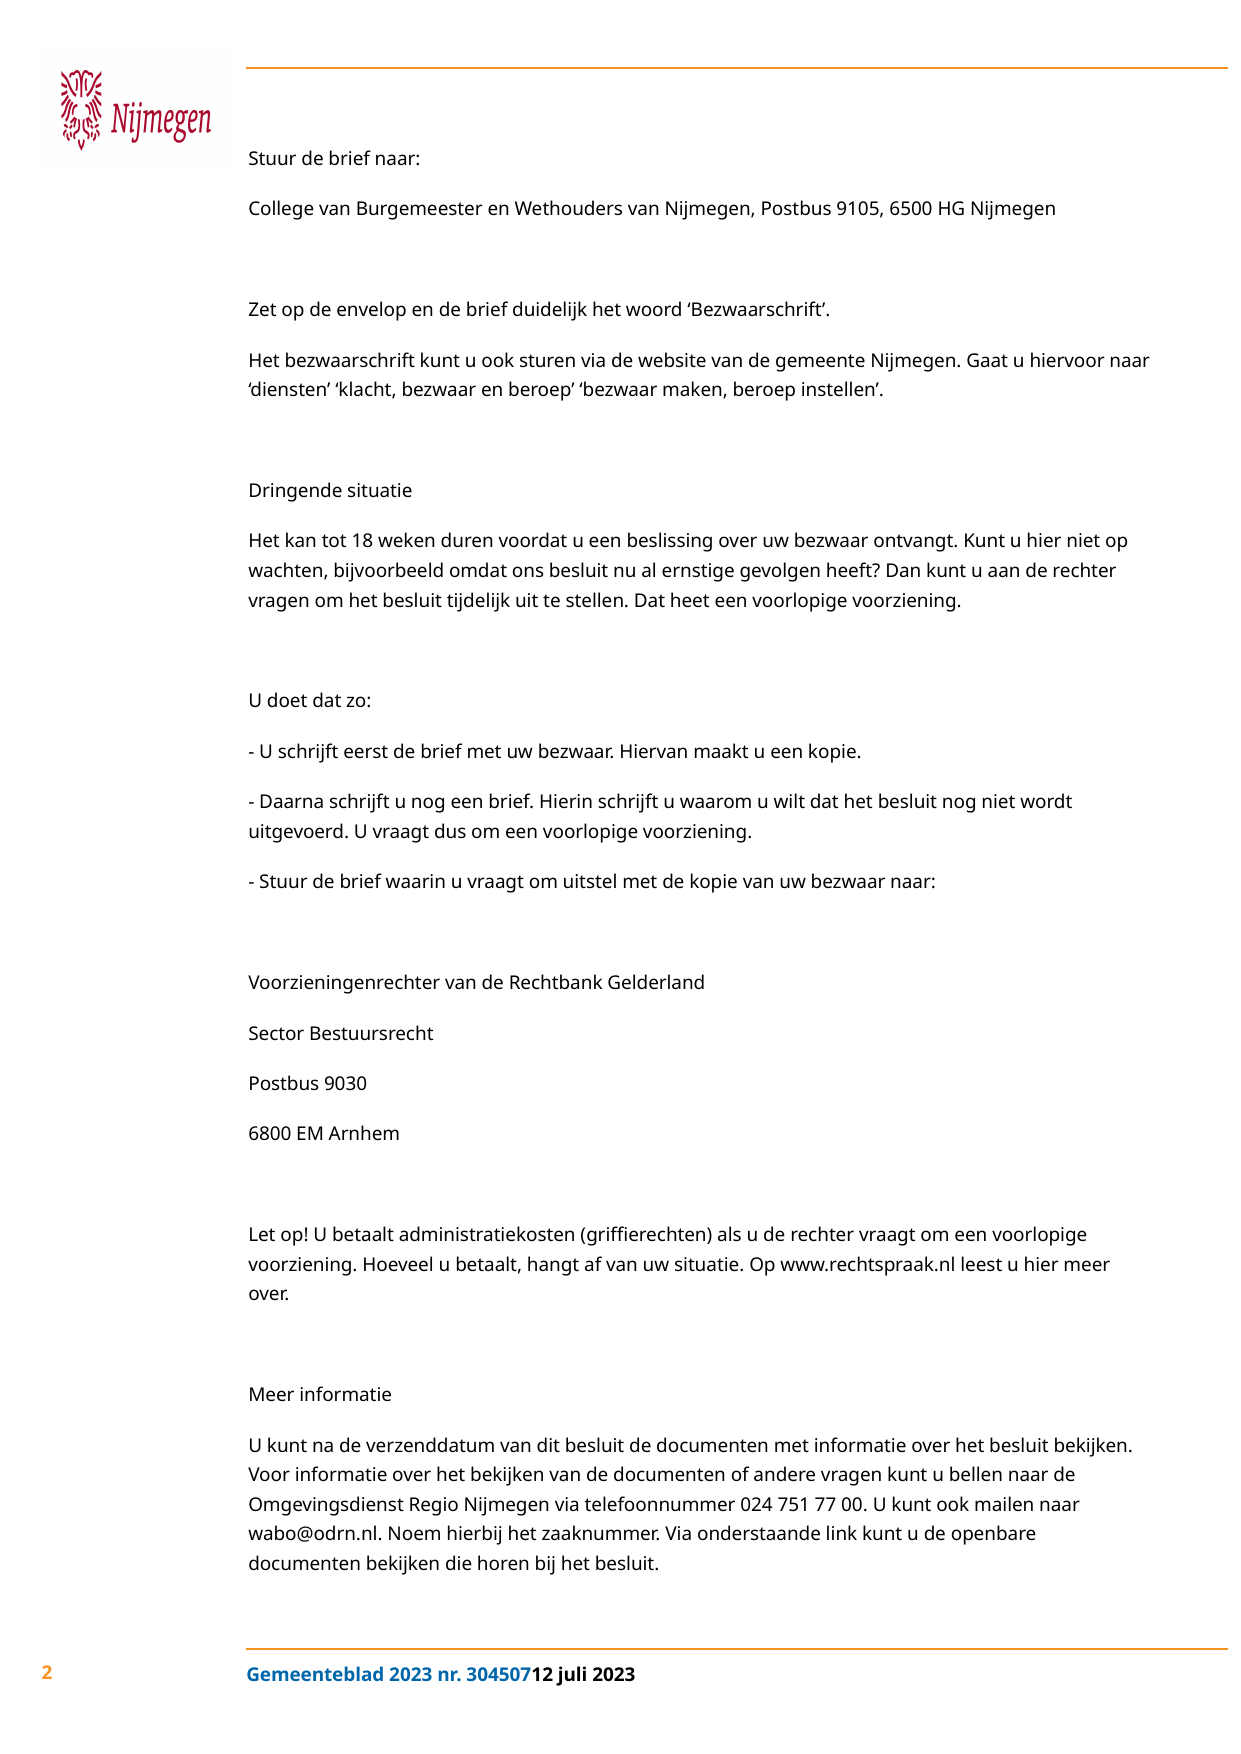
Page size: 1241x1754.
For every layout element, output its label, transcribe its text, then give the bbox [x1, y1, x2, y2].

text Postbus 9030 [248, 1070, 1152, 1096]
picture [41, 47, 231, 172]
text U kunt na de verzenddatum van dit besluit de documenten met informatie over het besluit bekijken. Voor informatie over het bekijken van de documenten of andere vragen kunt u bellen naar de Omgevingsdienst Regio Nijmegen via telefoonnummer 024 751 77 00. U kunt ook mailen naar wabo@odrn.nl. Noem hierbij het zaaknummer. Via onderstaande link kunt u de openbare documenten bekijken die horen bij het besluit. [248, 1432, 1152, 1576]
text 6800 EM Arnhem [248, 1121, 1152, 1146]
text Dringende situatie [248, 477, 1152, 503]
text Let op! U betaalt administratiekosten (griffierechten) als u de rechter vraagt om een voorlopige voorziening. Hoeveel u betaalt, hangt af van uw situatie. Op www.rechtspraak.nl leest u hier meer over. [248, 1221, 1152, 1306]
text Voorzieningenrechter van de Rechtbank Gelderland [248, 969, 1152, 995]
text - U schrijft eerst de brief met uw bezwaar. Hiervan maakt u een kopie. [248, 738, 1152, 764]
text Het bezwaarschrift kunt u ook sturen via de website van de gemeente Nijmegen. Gaat u hiervoor naar ‘diensten’ ‘klacht, bezwaar en beroep’ ‘bezwaar maken, beroep instellen’. [248, 347, 1152, 402]
text Stuur de brief naar: [248, 145, 1152, 171]
text College van Burgemeester en Wethouders van Nijmegen, Postbus 9105, 6500 HG Nijmegen [248, 196, 1152, 221]
text - Stuur de brief waarin u vraagt om uitstel met de kopie van uw bezwaar naar: [248, 868, 1152, 894]
text Sector Bestuursrecht [248, 1020, 1152, 1046]
text - Daarna schrijft u nog een brief. Hierin schrijft u waarom u wilt dat het besluit nog niet wordt uitgevoerd. U vraagt dus om een voorlopige voorziening. [248, 788, 1152, 844]
text Meer informatie [248, 1381, 1152, 1407]
text Zet op de envelop en de brief duidelijk het woord ‘Bezwaarschrift’. [248, 296, 1152, 322]
text U doet dat zo: [248, 688, 1152, 713]
text Het kan tot 18 weken duren voordat u een beslissing over uw bezwaar ontvangt. Kunt u hier niet op wachten, bijvoorbeeld omdat ons besluit nu al ernstige gevolgen heeft? Dan kunt u aan de rechter vragen om het besluit tijdelijk uit te stellen. Dat heet een voorlopige voorziening. [248, 528, 1152, 613]
